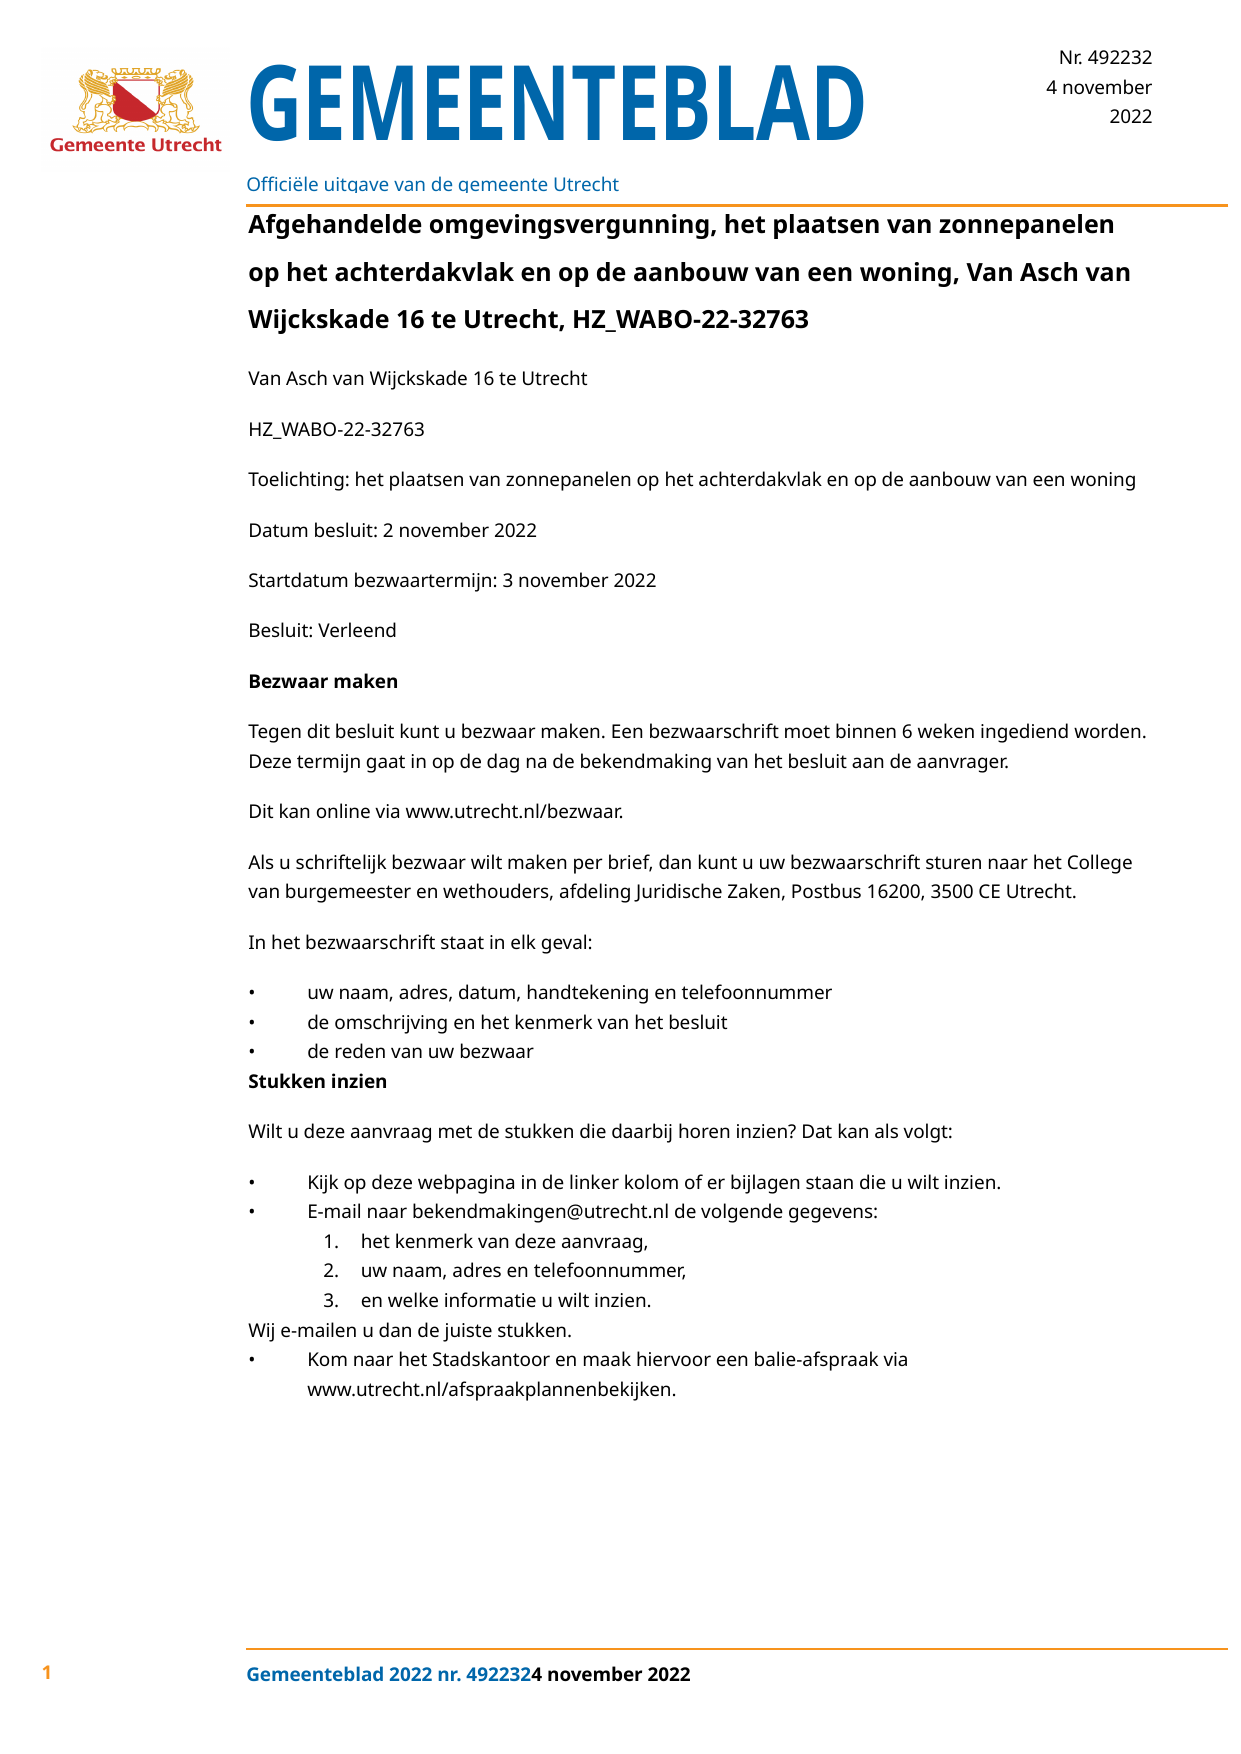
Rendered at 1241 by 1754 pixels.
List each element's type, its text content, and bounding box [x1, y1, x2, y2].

text Bezwaar maken [248, 668, 1152, 694]
text Afgehandelde omgevingsvergunning, het plaatsen van zonnepanelen op het achterdakvlak en op de aanbouw van een woning, Van Asch van Wijckskade 16 te Utrecht, HZ_WABO-22-32763 [248, 207, 1152, 336]
text Van Asch van Wijckskade 16 te Utrecht [248, 366, 1152, 391]
list E-mail naar bekendmakingen@utrecht.nl de volgende gegevens: [248, 1198, 1152, 1224]
text Dit kan online via www.utrecht.nl/bezwaar. [248, 798, 1152, 824]
text Toelichting: het plaatsen van zonnepanelen op het achterdakvlak en op de aanbouw van een woning [248, 466, 1152, 492]
text HZ_WABO-22-32763 [248, 416, 1152, 442]
list uw naam, adres en telefoonnummer, [323, 1258, 1152, 1283]
list uw naam, adres, datum, handtekening en telefoonnummer [248, 979, 1152, 1005]
list Kijk op deze webpagina in de linker kolom of er bijlagen staan die u wilt inzien. [248, 1169, 1152, 1194]
picture [41, 47, 231, 172]
list de omschrijving en het kenmerk van het besluit [248, 1009, 1152, 1034]
list de reden van uw bezwaar [248, 1038, 1152, 1064]
list en welke informatie u wilt inzien. [323, 1287, 1152, 1313]
text Besluit: Verleend [248, 618, 1152, 643]
list Kom naar het Stadskantoor en maak hiervoor een balie-afspraak via www.utrecht.nl/afspraakplannenbekijken. [248, 1346, 1152, 1402]
text Startdatum bezwaartermijn: 3 november 2022 [248, 567, 1152, 593]
text Tegen dit besluit kunt u bezwaar maken. Een bezwaarschrift moet binnen 6 weken ingediend worden. Deze termijn gaat in op de dag na de bekendmaking van het besluit aan de aanvrager. [248, 718, 1152, 774]
text Datum besluit: 2 november 2022 [248, 517, 1152, 542]
text Wilt u deze aanvraag met de stukken die daarbij horen inzien? Dat kan als volgt: [248, 1118, 1152, 1144]
list het kenmerk van deze aanvraag, [323, 1228, 1152, 1254]
text Als u schriftelijk bezwaar wilt maken per brief, dan kunt u uw bezwaarschrift sturen naar het College van burgemeester en wethouders, afdeling Juridische Zaken, Postbus 16200, 3500 CE Utrecht. [248, 849, 1152, 904]
text Stukken inzien [248, 1068, 1152, 1094]
text In het bezwaarschrift staat in elk geval: [248, 929, 1152, 954]
text Wij e-mailen u dan de juiste stukken. [248, 1317, 1152, 1342]
